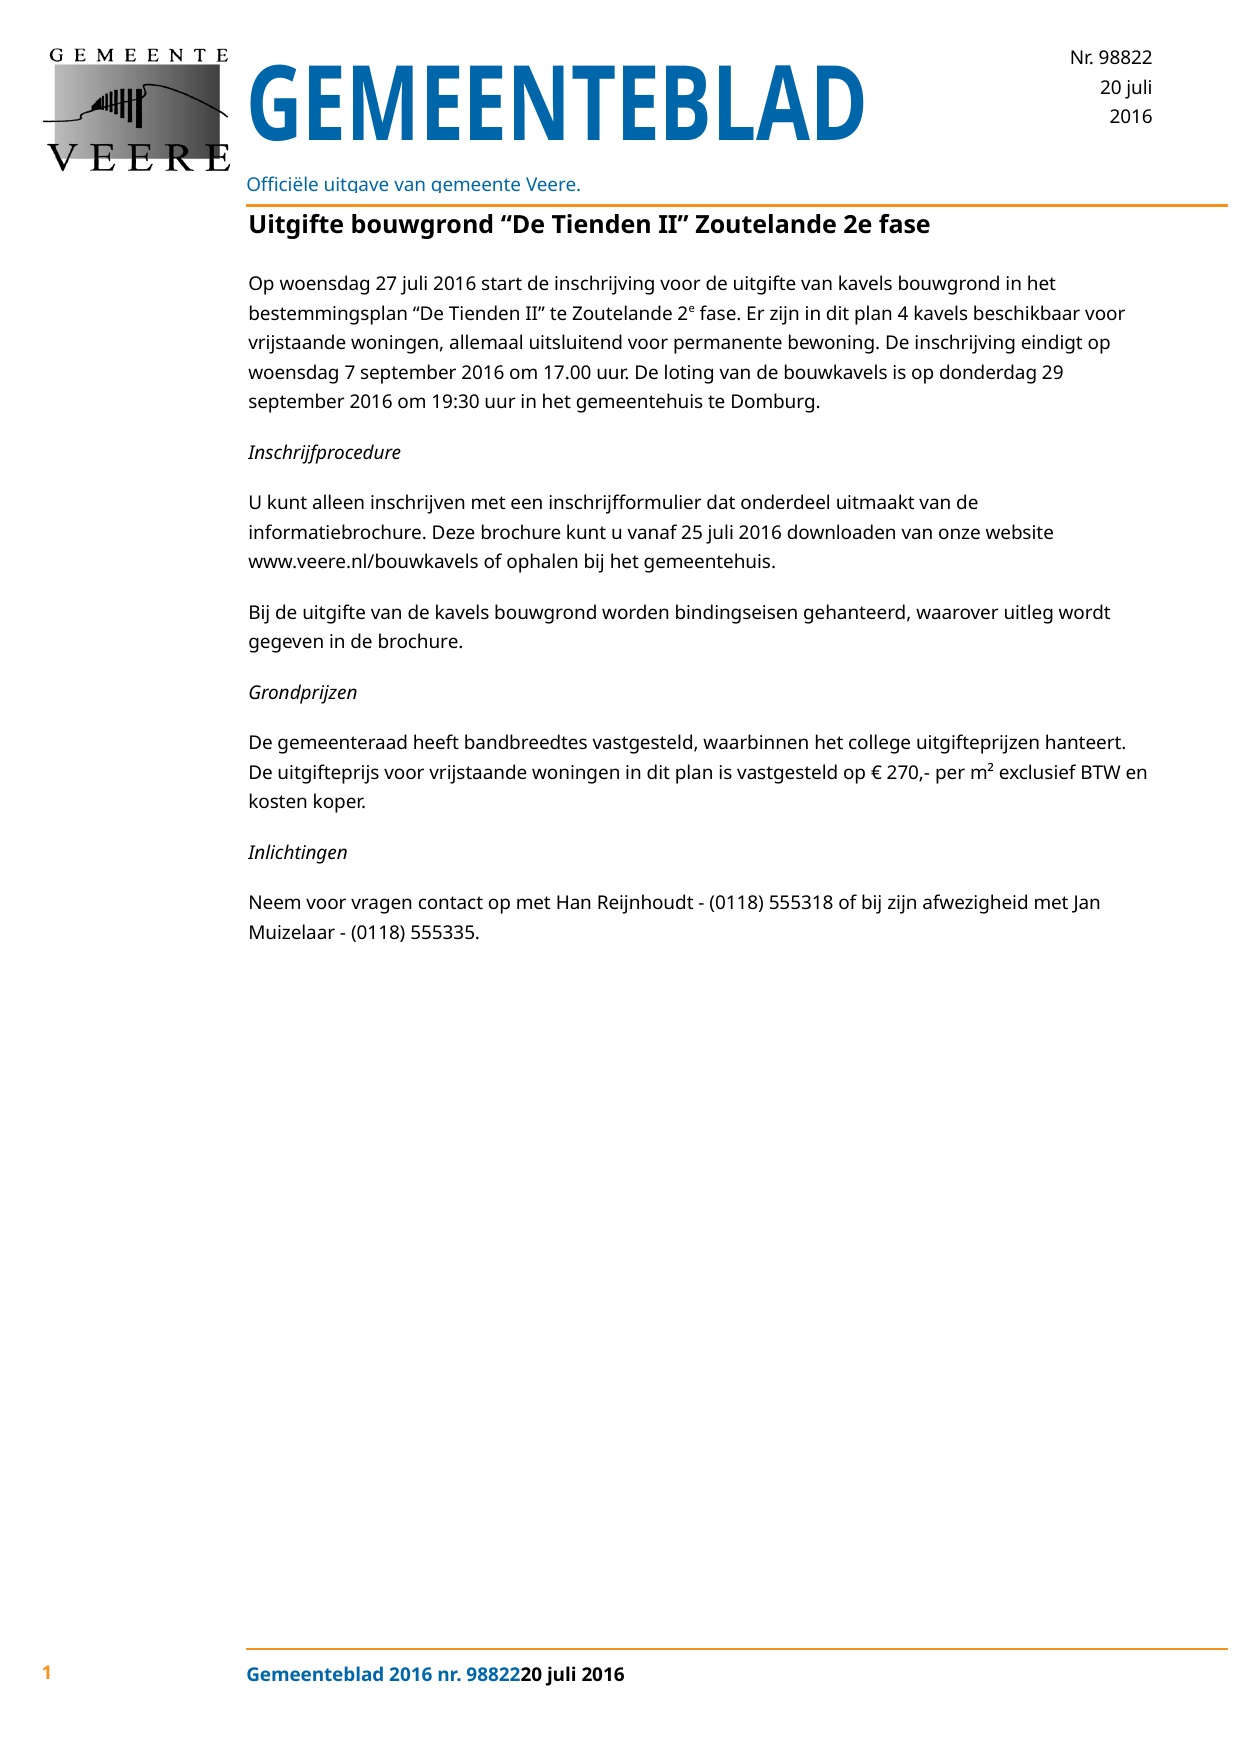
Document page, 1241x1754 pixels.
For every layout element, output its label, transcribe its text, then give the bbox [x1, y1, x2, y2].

text Neem voor vragen contact op met Han Reijnhoudt - (0118) 555318 of bij zijn afwezigheid met Jan Muizelaar - (0118) 555335. [248, 889, 1152, 945]
text Grondprijzen [248, 679, 1152, 705]
text Inlichtingen [248, 839, 1152, 865]
text De gemeenteraad heeft bandbreedtes vastgesteld, waarbinnen het college uitgifteprijzen hanteert. De uitgifteprijs voor vrijstaande woningen in dit plan is vastgesteld op € 270,- per m² exclusief BTW en kosten koper. [248, 729, 1152, 814]
picture [41, 47, 231, 172]
text Bij de uitgifte van de kavels bouwgrond worden bindingseisen gehanteerd, waarover uitleg wordt gegeven in de brochure. [248, 599, 1152, 654]
text U kunt alleen inschrijven met een inschrijfformulier dat onderdeel uitmaakt van de informatiebrochure. Deze brochure kunt u vanaf 25 juli 2016 downloaden van onze website www.veere.nl/bouwkavels of ophalen bij het gemeentehuis. [248, 489, 1152, 574]
text Op woensdag 27 juli 2016 start de inschrijving voor de uitgifte van kavels bouwgrond in het bestemmingsplan “De Tienden II” te Zoutelande 2e fase. Er zijn in dit plan 4 kavels beschikbaar voor vrijstaande woningen, allemaal uitsluitend voor permanente bewoning. De inschrijving eindigt op woensdag 7 september 2016 om 17.00 uur. De loting van de bouwkavels is op donderdag 29 september 2016 om 19:30 uur in het gemeentehuis te Domburg. [248, 270, 1152, 414]
text Inschrijfprocedure [248, 439, 1152, 465]
text Uitgifte bouwgrond “De Tienden II” Zoutelande 2e fase [248, 207, 1152, 241]
